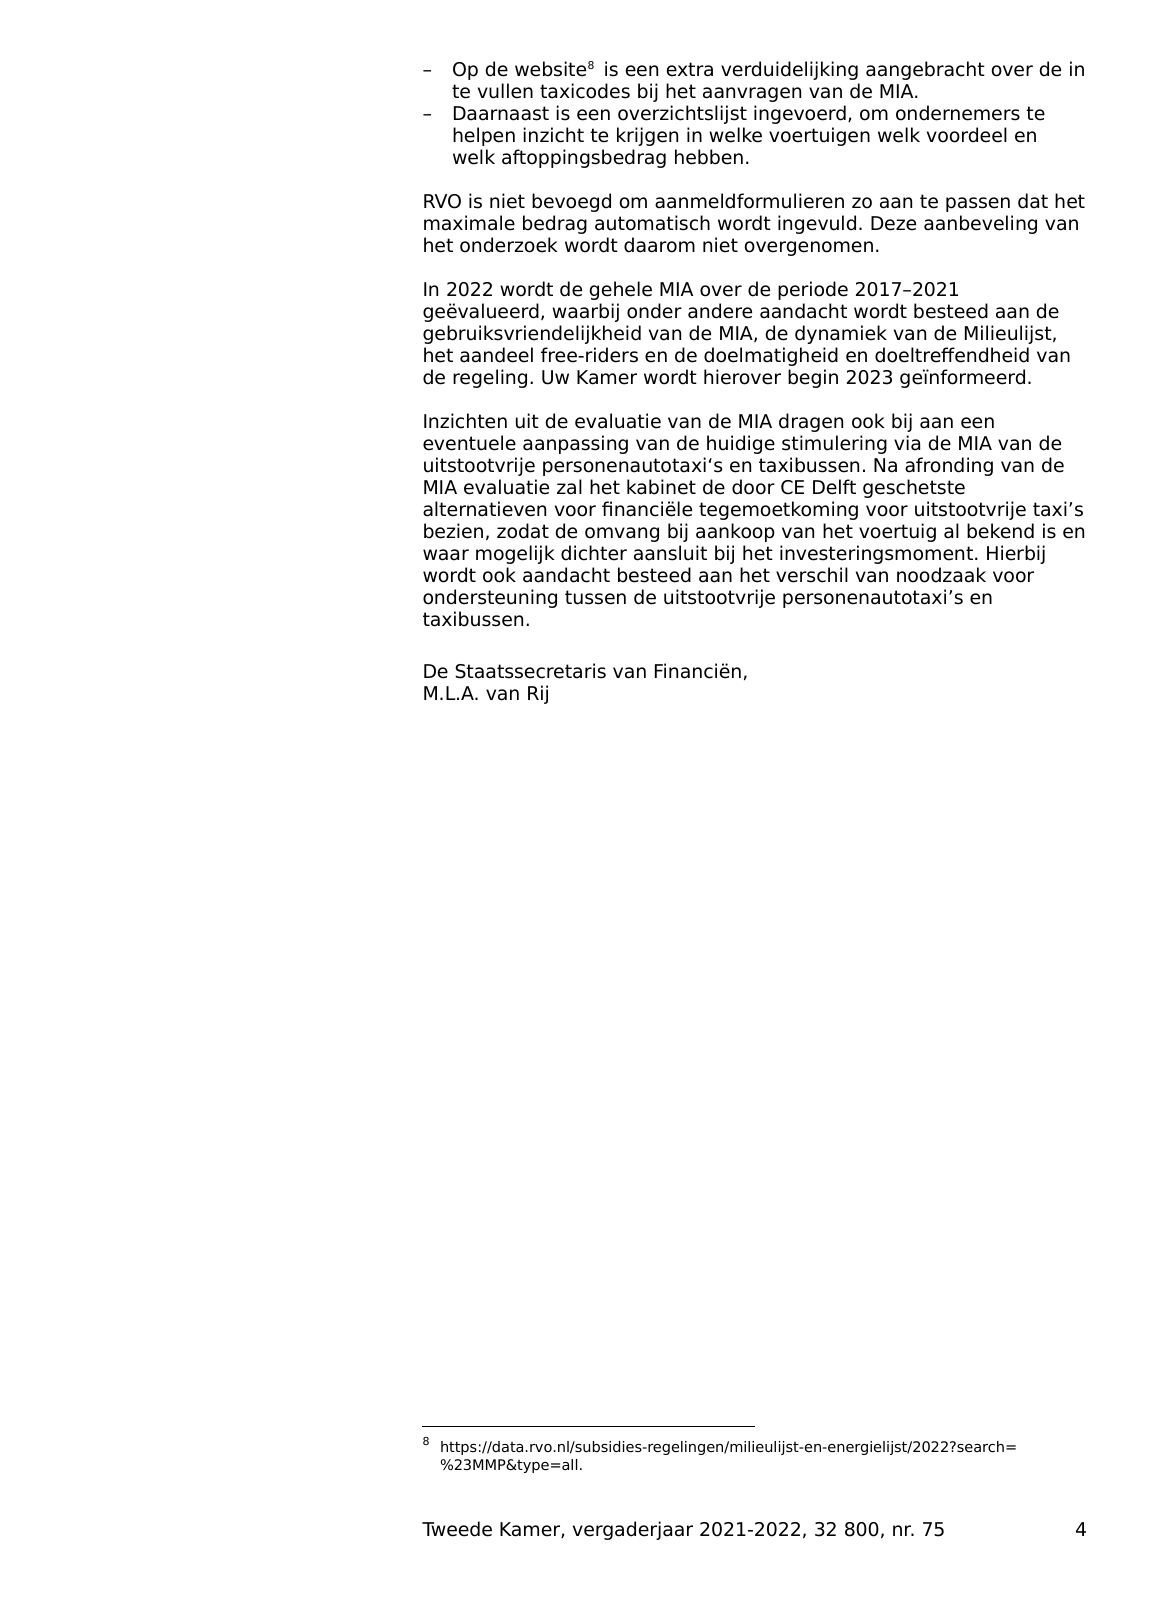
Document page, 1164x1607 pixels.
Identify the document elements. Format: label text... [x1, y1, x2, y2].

text De Staatssecretaris van Financiën, M.L.A. van Rij [422, 661, 1087, 705]
text Inzichten uit de evaluatie van de MIA dragen ook bij aan een eventuele aanpassing van de huidige stimulering via de MIA van de uitstootvrije personenautotaxi‘s en taxibussen. Na afronding van de MIA evaluatie zal het kabinet de door CE Delft geschetste alternatieven voor financiële tegemoetkoming voor uitstootvrije taxi’s bezien, zodat de omvang bij aankoop van het voertuig al bekend is en waar mogelijk dichter aansluit bij het investeringsmoment. Hierbij wordt ook aandacht besteed aan het verschil van noodzaak voor ondersteuning tussen de uitstootvrije personenautotaxi’s en taxibussen. [422, 411, 1087, 631]
text https://data.rvo.nl/subsidies-regelingen/milieulijst-en-energielijst/2022?search=%23MMP&type=all. [422, 1435, 1087, 1474]
text RVO is niet bevoegd om aanmeldformulieren zo aan te passen dat het maximale bedrag automatisch wordt ingevuld. Deze aanbeveling van het onderzoek wordt daarom niet overgenomen. [422, 191, 1087, 257]
text – Op de website is een extra verduidelijking aangebracht over de in te vullen taxicodes bij het aanvragen van de MIA. [422, 59, 1087, 103]
text – Daarnaast is een overzichtslijst ingevoerd, om ondernemers te helpen inzicht te krijgen in welke voertuigen welk voordeel en welk aftoppingsbedrag hebben. [422, 103, 1087, 169]
text In 2022 wordt de gehele MIA over de periode 2017–2021 geëvalueerd, waarbij onder andere aandacht wordt besteed aan de gebruiksvriendelijkheid van de MIA, de dynamiek van de Milieulijst, het aandeel free-riders en de doelmatigheid en doeltreffendheid van de regeling. Uw Kamer wordt hierover begin 2023 geïnformeerd. [422, 279, 1087, 389]
